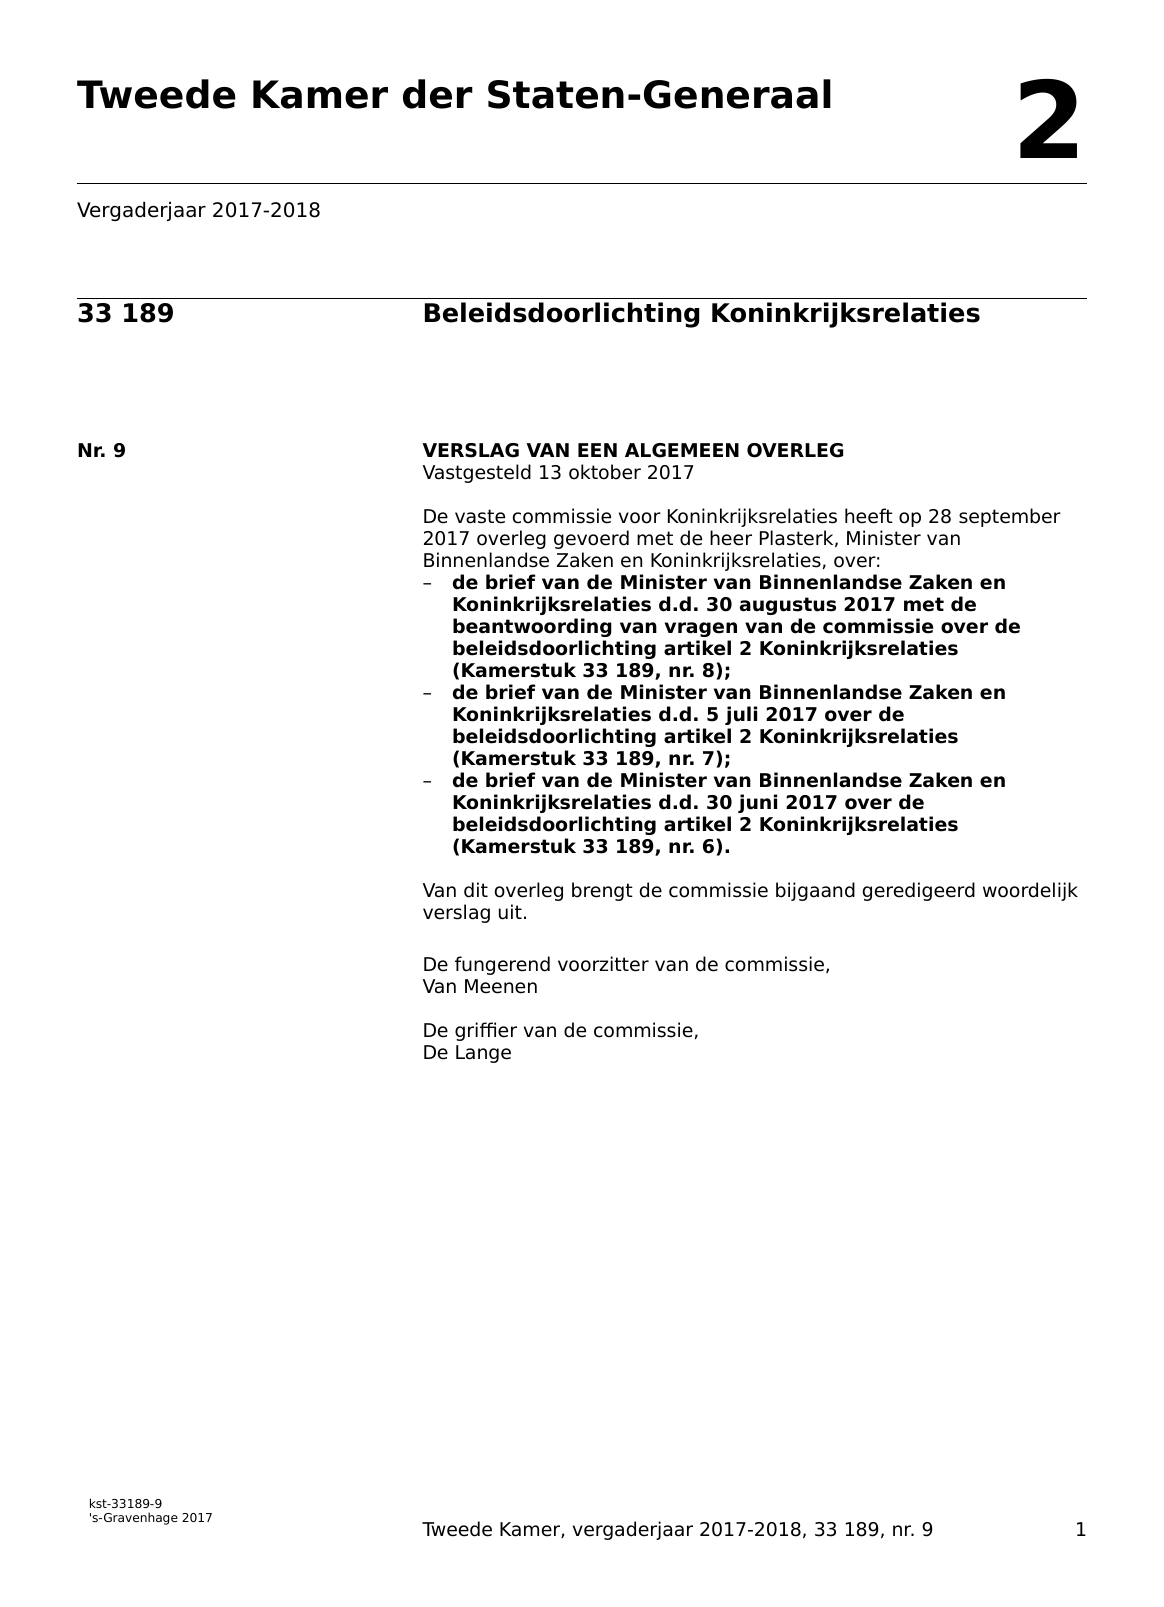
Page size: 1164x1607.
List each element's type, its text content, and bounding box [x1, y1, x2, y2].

table_header Tweede Kamer der Staten-Generaal [77, 59, 886, 183]
text Vastgesteld 13 oktober 2017 [422, 462, 1087, 484]
text De vaste commissie voor Koninkrijksrelaties heeft op 28 september 2017 overleg gevoerd met de heer Plasterk, Minister van Binnenlandse Zaken en Koninkrijksrelaties, over: [422, 506, 1087, 572]
subtitle 33 189 Beleidsdoorlichting Koninkrijksrelaties [77, 299, 1087, 329]
text kst-33189-9 [88, 1497, 323, 1511]
text – de brief van de Minister van Binnenlandse Zaken en Koninkrijksrelaties d.d. 5 juli 2017 over de beleidsdoorlichting artikel 2 Koninkrijksrelaties (Kamerstuk 33 189, nr. 7); [422, 682, 1087, 769]
text De griffier van de commissie, De Lange [422, 1020, 1087, 1064]
table_cell Vergaderjaar 2017-2018 [77, 184, 1087, 298]
text – de brief van de Minister van Binnenlandse Zaken en Koninkrijksrelaties d.d. 30 juni 2017 over de beleidsdoorlichting artikel 2 Koninkrijksrelaties (Kamerstuk 33 189, nr. 6). [422, 769, 1087, 857]
text – de brief van de Minister van Binnenlandse Zaken en Koninkrijksrelaties d.d. 30 augustus 2017 met de beantwoording van vragen van de commissie over de beleidsdoorlichting artikel 2 Koninkrijksrelaties (Kamerstuk 33 189, nr. 8); [422, 572, 1087, 682]
subtitle Nr. 9 VERSLAG VAN EEN ALGEMEEN OVERLEG [77, 440, 1087, 462]
table_header 2 [886, 59, 1087, 183]
text 's-Gravenhage 2017 [88, 1511, 323, 1525]
text Van dit overleg brengt de commissie bijgaand geredigeerd woordelijk verslag uit. [422, 880, 1087, 924]
text De fungerend voorzitter van de commissie, Van Meenen [422, 954, 1087, 998]
